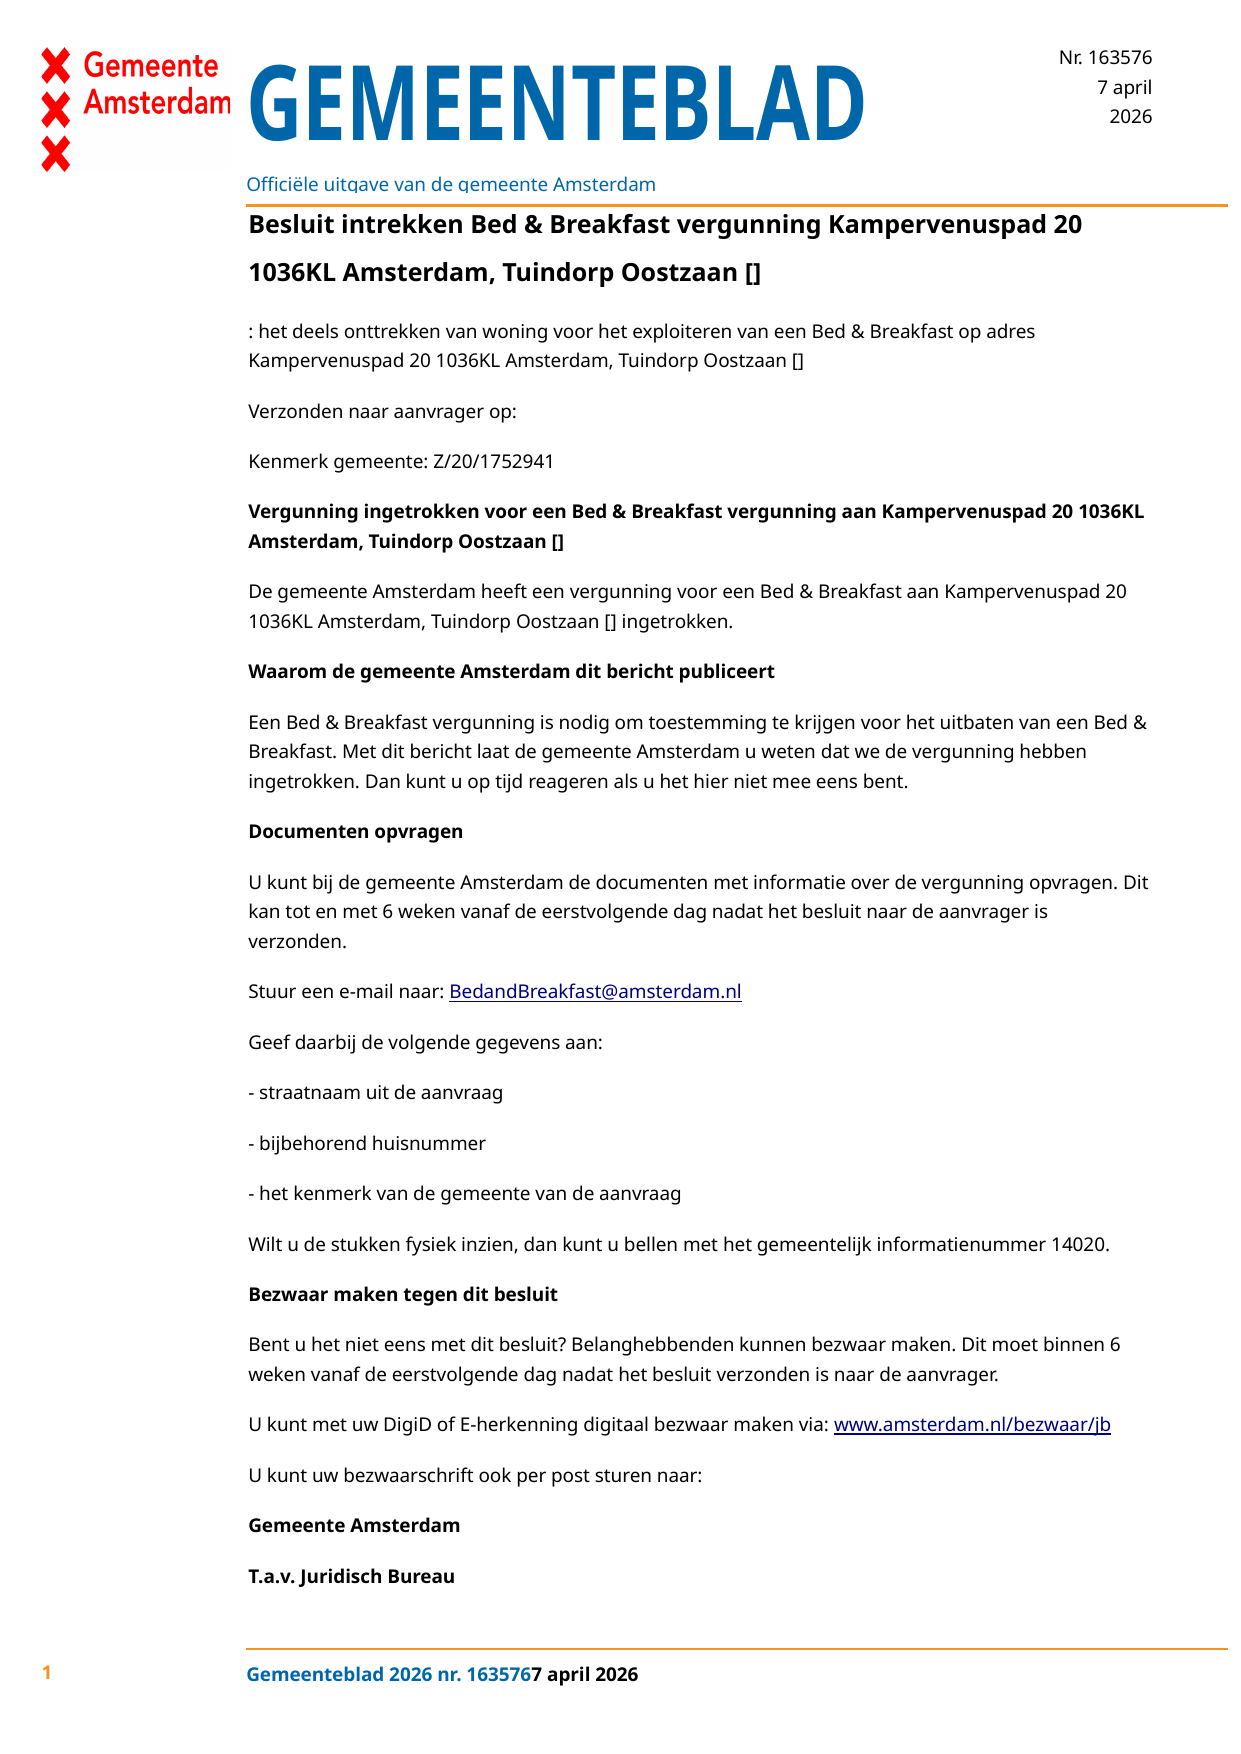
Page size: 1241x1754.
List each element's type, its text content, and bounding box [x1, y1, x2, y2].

text Documenten opvragen [248, 819, 1152, 844]
text U kunt met uw DigiD of E-herkenning digitaal bezwaar maken via: www.amsterdam.nl/bezwaar/jb [248, 1412, 1152, 1437]
text Waarom de gemeente Amsterdam dit bericht publiceert [248, 659, 1152, 684]
text Besluit intrekken Bed & Breakfast vergunning Kampervenuspad 20 1036KL Amsterdam, Tuindorp Oostzaan [] [248, 207, 1152, 288]
text Vergunning ingetrokken voor een Bed & Breakfast vergunning aan Kampervenuspad 20 1036KL Amsterdam, Tuindorp Oostzaan [] [248, 499, 1152, 554]
text Bezwaar maken tegen dit besluit [248, 1281, 1152, 1307]
text - het kenmerk van de gemeente van de aanvraag [248, 1180, 1152, 1206]
text - straatnaam uit de aanvraag [248, 1079, 1152, 1105]
text T.a.v. Juridisch Bureau [248, 1563, 1152, 1589]
text - bijbehorend huisnummer [248, 1130, 1152, 1156]
text Verzonden naar aanvrager op: [248, 398, 1152, 424]
text Wilt u de stukken fysiek inzien, dan kunt u bellen met het gemeentelijk informatienummer 14020. [248, 1231, 1152, 1257]
text De gemeente Amsterdam heeft een vergunning voor een Bed & Breakfast aan Kampervenuspad 20 1036KL Amsterdam, Tuindorp Oostzaan [] ingetrokken. [248, 579, 1152, 634]
text Bent u het niet eens met dit besluit? Belanghebbenden kunnen bezwaar maken. Dit moet binnen 6 weken vanaf de eerstvolgende dag nadat het besluit verzonden is naar de aanvrager. [248, 1332, 1152, 1387]
picture [41, 47, 231, 172]
text Een Bed & Breakfast vergunning is nodig om toestemming te krijgen voor het uitbaten van een Bed & Breakfast. Met dit bericht laat de gemeente Amsterdam u weten dat we de vergunning hebben ingetrokken. Dan kunt u op tijd reageren als u het hier niet mee eens bent. [248, 709, 1152, 794]
text : het deels onttrekken van woning voor het exploiteren van een Bed & Breakfast op adres Kampervenuspad 20 1036KL Amsterdam, Tuindorp Oostzaan [] [248, 318, 1152, 373]
text U kunt bij de gemeente Amsterdam de documenten met informatie over de vergunning opvragen. Dit kan tot en met 6 weken vanaf de eerstvolgende dag nadat het besluit naar de aanvrager is verzonden. [248, 869, 1152, 954]
text Stuur een e-mail naar: BedandBreakfast@amsterdam.nl [248, 979, 1152, 1004]
text Geef daarbij de volgende gegevens aan: [248, 1029, 1152, 1055]
text U kunt uw bezwaarschrift ook per post sturen naar: [248, 1462, 1152, 1488]
text Kenmerk gemeente: Z/20/1752941 [248, 448, 1152, 474]
text Gemeente Amsterdam [248, 1512, 1152, 1538]
